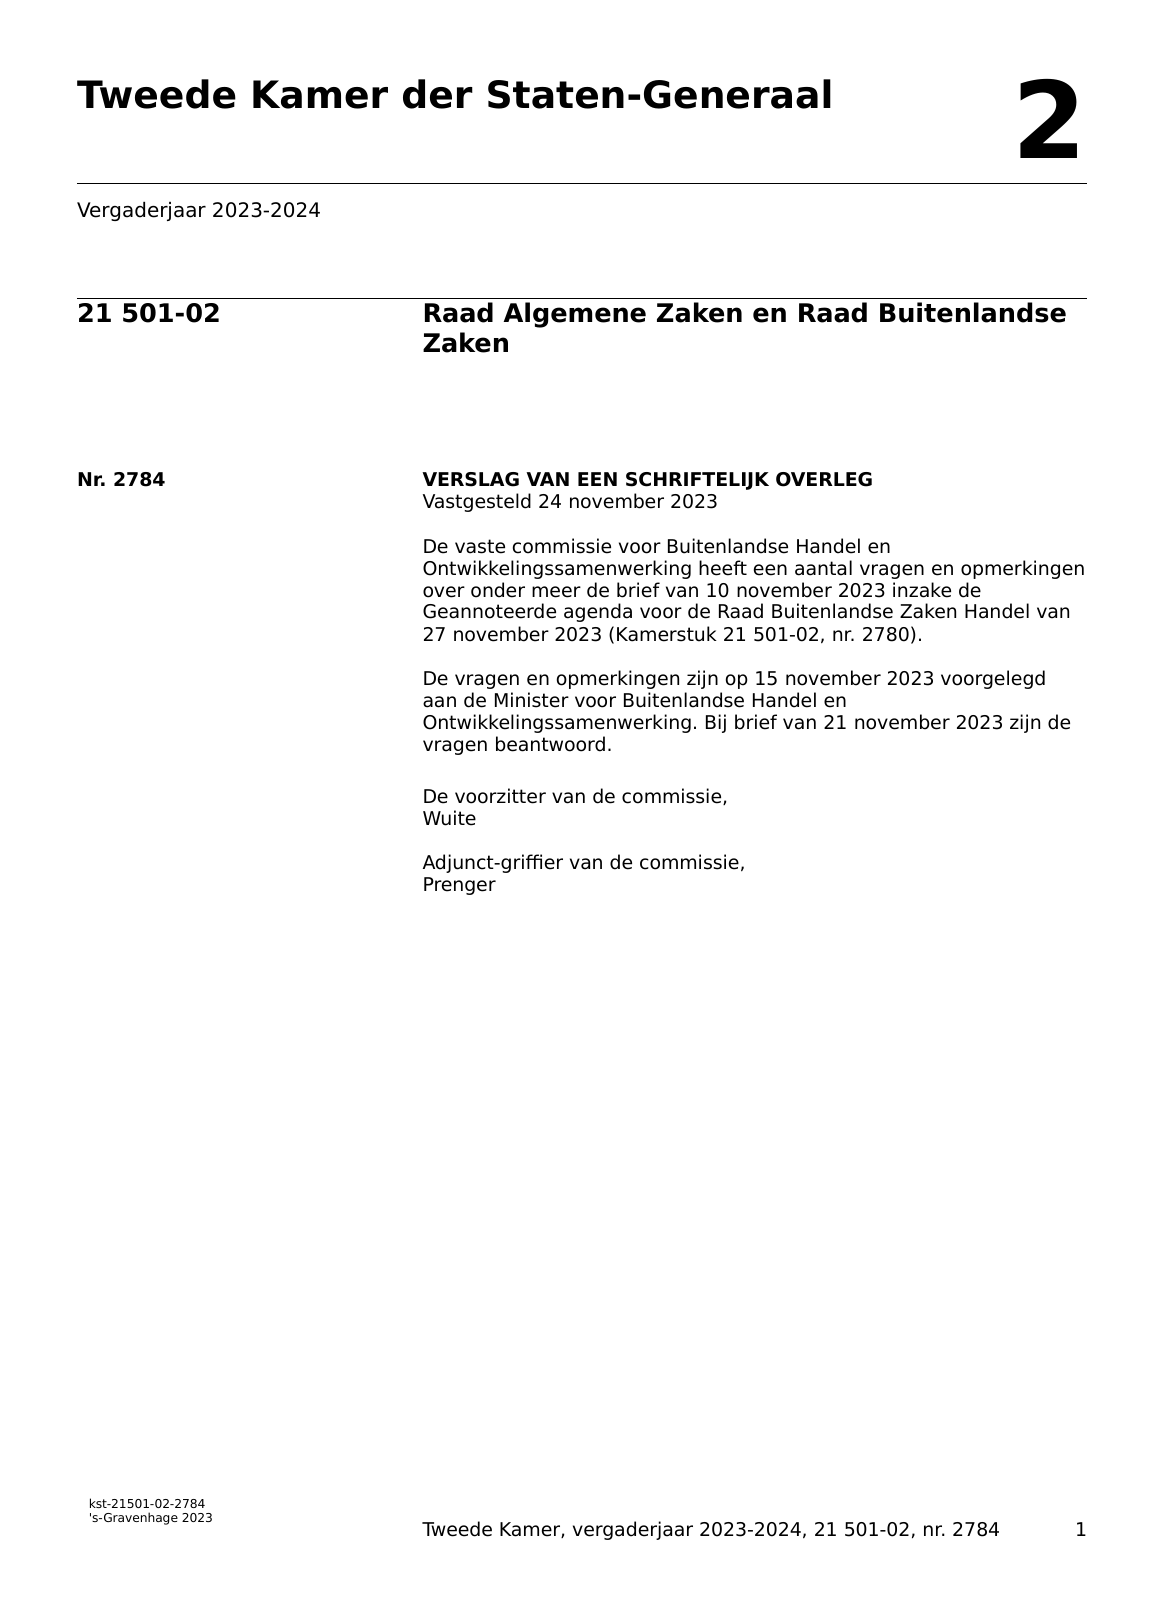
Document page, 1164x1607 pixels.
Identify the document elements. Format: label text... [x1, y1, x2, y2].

text kst-21501-02-2784 [88, 1497, 323, 1511]
text 's-Gravenhage 2023 [88, 1511, 323, 1525]
table_header 2 [886, 59, 1087, 183]
text De vragen en opmerkingen zijn op 15 november 2023 voorgelegd aan de Minister voor Buitenlandse Handel en Ontwikkelingssamenwerking. Bij brief van 21 november 2023 zijn de vragen beantwoord. [422, 668, 1087, 756]
text De voorzitter van de commissie, Wuite [422, 786, 1087, 829]
subtitle 21 501-02 Raad Algemene Zaken en Raad Buitenlandse Zaken [77, 299, 1087, 358]
table_cell Vergaderjaar 2023-2024 [77, 184, 1087, 298]
text De vaste commissie voor Buitenlandse Handel en Ontwikkelingssamenwerking heeft een aantal vragen en opmerkingen over onder meer de brief van 10 november 2023 inzake de Geannoteerde agenda voor de Raad Buitenlandse Zaken Handel van 27 november 2023 (Kamerstuk 21 501-02, nr. 2780). [422, 536, 1087, 645]
table_header Tweede Kamer der Staten-Generaal [77, 59, 886, 183]
subtitle Nr. 2784 VERSLAG VAN EEN SCHRIFTELIJK OVERLEG [77, 469, 1087, 491]
text Vastgesteld 24 november 2023 [422, 491, 1087, 513]
text Adjunct-griffier van de commissie, Prenger [422, 852, 1087, 896]
